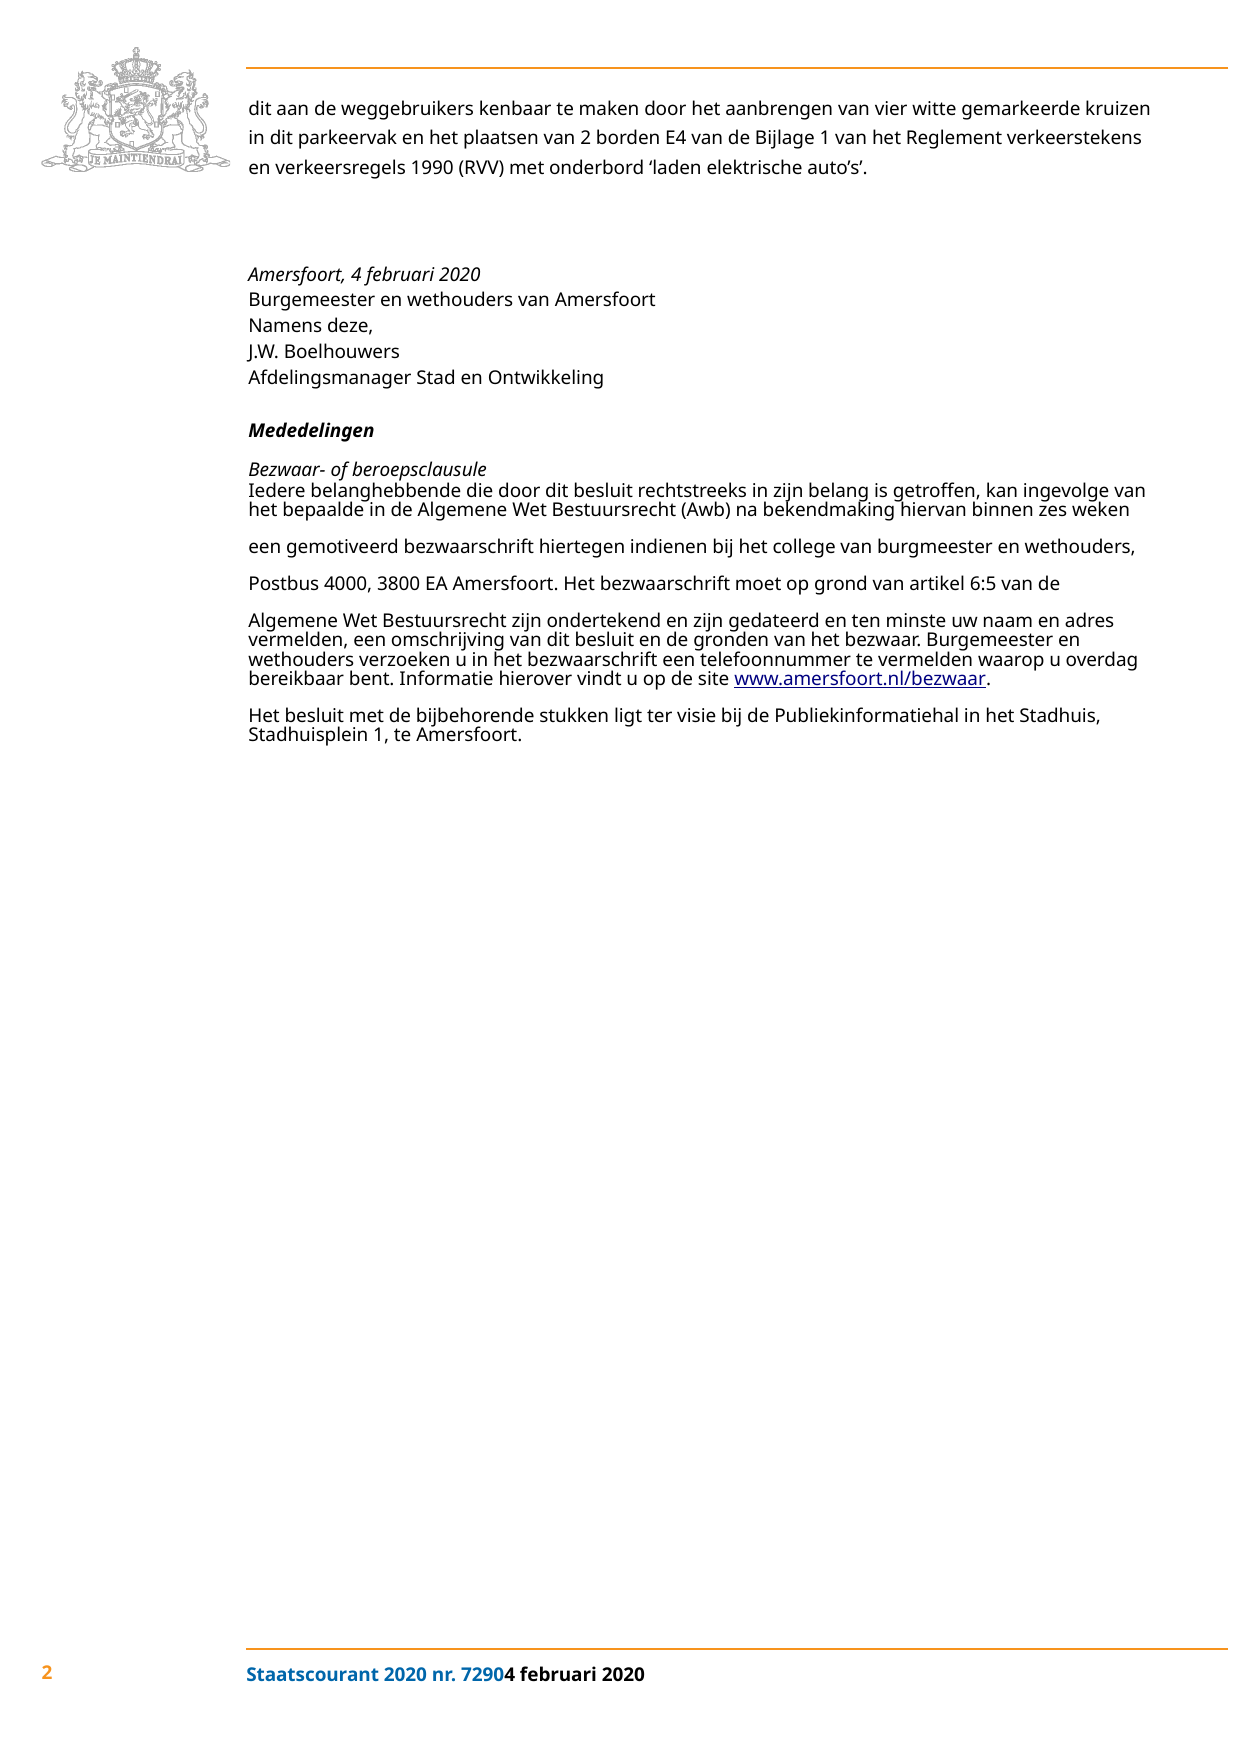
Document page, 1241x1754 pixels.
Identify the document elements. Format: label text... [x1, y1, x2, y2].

text een gemotiveerd bezwaarschrift hiertegen indienen bij het college van burgmeester en wethouders, [248, 538, 1152, 557]
text Namens deze, [248, 312, 1152, 338]
text Burgemeester en wethouders van Amersfoort [248, 287, 1152, 312]
text Amersfoort, 4 februari 2020 [248, 261, 1152, 287]
text Afdelingsmanager Stad en Ontwikkeling [248, 364, 1152, 389]
picture [41, 47, 231, 172]
text J.W. Boelhouwers [248, 338, 1152, 364]
text Postbus 4000, 3800 EA Amersfoort. Het bezwaarschrift moet op grond van artikel 6:5 van de [248, 575, 1152, 594]
text Het besluit met de bijbehorende stukken ligt ter visie bij de Publiekinformatiehal in het Stadhuis, Stadhuisplein 1, te Amersfoort. [248, 707, 1152, 745]
text Mededelingen [248, 417, 1152, 442]
text Bezwaar- of beroepsclausule [248, 456, 1152, 482]
text Iedere belanghebbende die door dit besluit rechtstreeks in zijn belang is getroffen, kan ingevolge van het bepaalde in de Algemene Wet Bestuursrecht (Awb) na bekendmaking hiervan binnen zes weken [248, 482, 1152, 520]
text dit aan de weggebruikers kenbaar te maken door het aanbrengen van vier witte gemarkeerde kruizen in dit parkeervak en het plaatsen van 2 borden E4 van de Bijlage 1 van het Reglement verkeerstekens en verkeersregels 1990 (RVV) met onderbord ‘laden elektrische auto’s’. [248, 95, 1152, 180]
text Algemene Wet Bestuursrecht zijn ondertekend en zijn gedateerd en ten minste uw naam en adres vermelden, een omschrijving van dit besluit en de gronden van het bezwaar. Burgemeester en wethouders verzoeken u in het bezwaarschrift een telefoonnummer te vermelden waarop u overdag bereikbaar bent. Informatie hierover vindt u op de site www.amersfoort.nl/bezwaar. [248, 612, 1152, 689]
